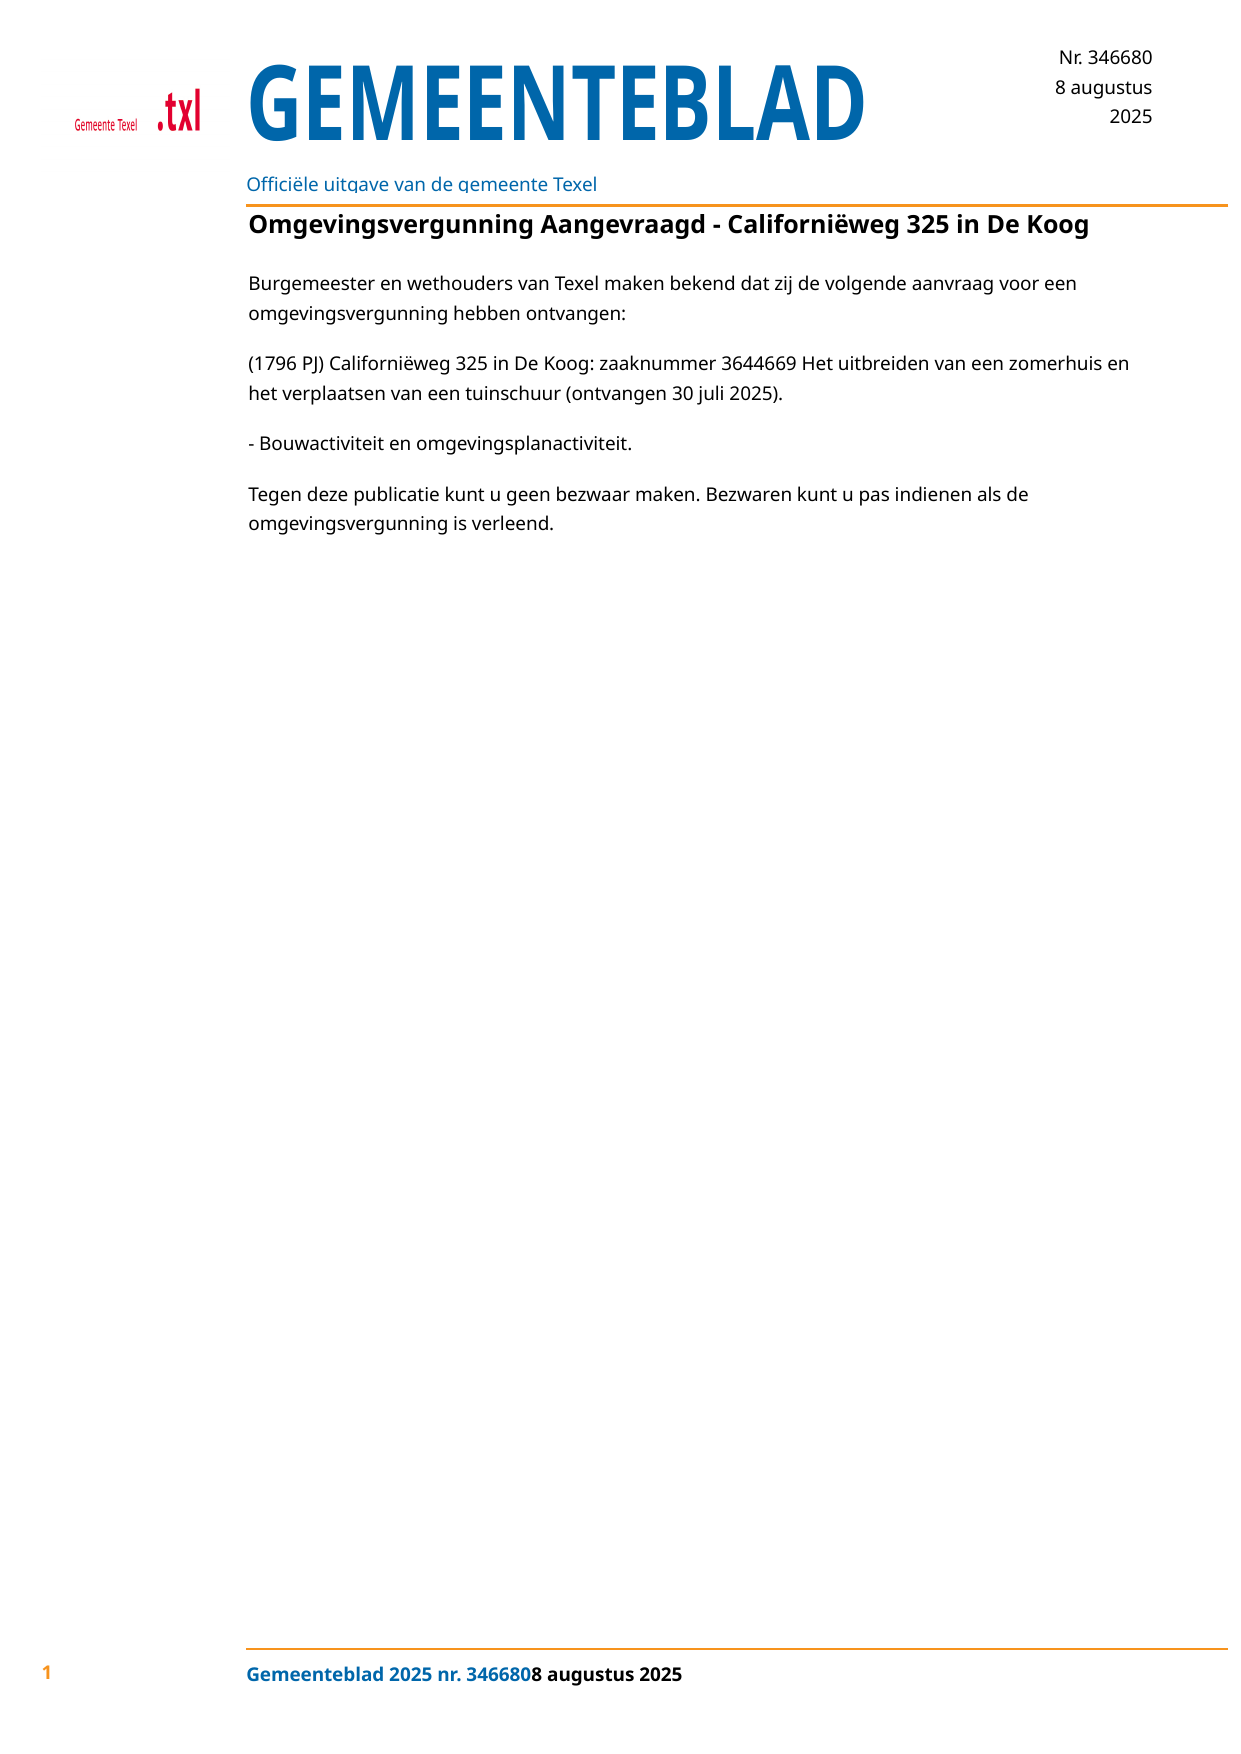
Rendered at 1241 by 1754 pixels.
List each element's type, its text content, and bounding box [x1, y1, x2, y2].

text Omgevingsvergunning Aangevraagd - Californiëweg 325 in De Koog [248, 207, 1152, 241]
text (1796 PJ) Californiëweg 325 in De Koog: zaaknummer 3644669 Het uitbreiden van een zomerhuis en het verplaatsen van een tuinschuur (ontvangen 30 juli 2025). [248, 350, 1152, 406]
picture [41, 47, 231, 172]
text - Bouwactiviteit en omgevingsplanactiviteit. [248, 430, 1152, 456]
text Burgemeester en wethouders van Texel maken bekend dat zij de volgende aanvraag voor een omgevingsvergunning hebben ontvangen: [248, 270, 1152, 326]
text Tegen deze publicatie kunt u geen bezwaar maken. Bezwaren kunt u pas indienen als de omgevingsvergunning is verleend. [248, 481, 1152, 536]
